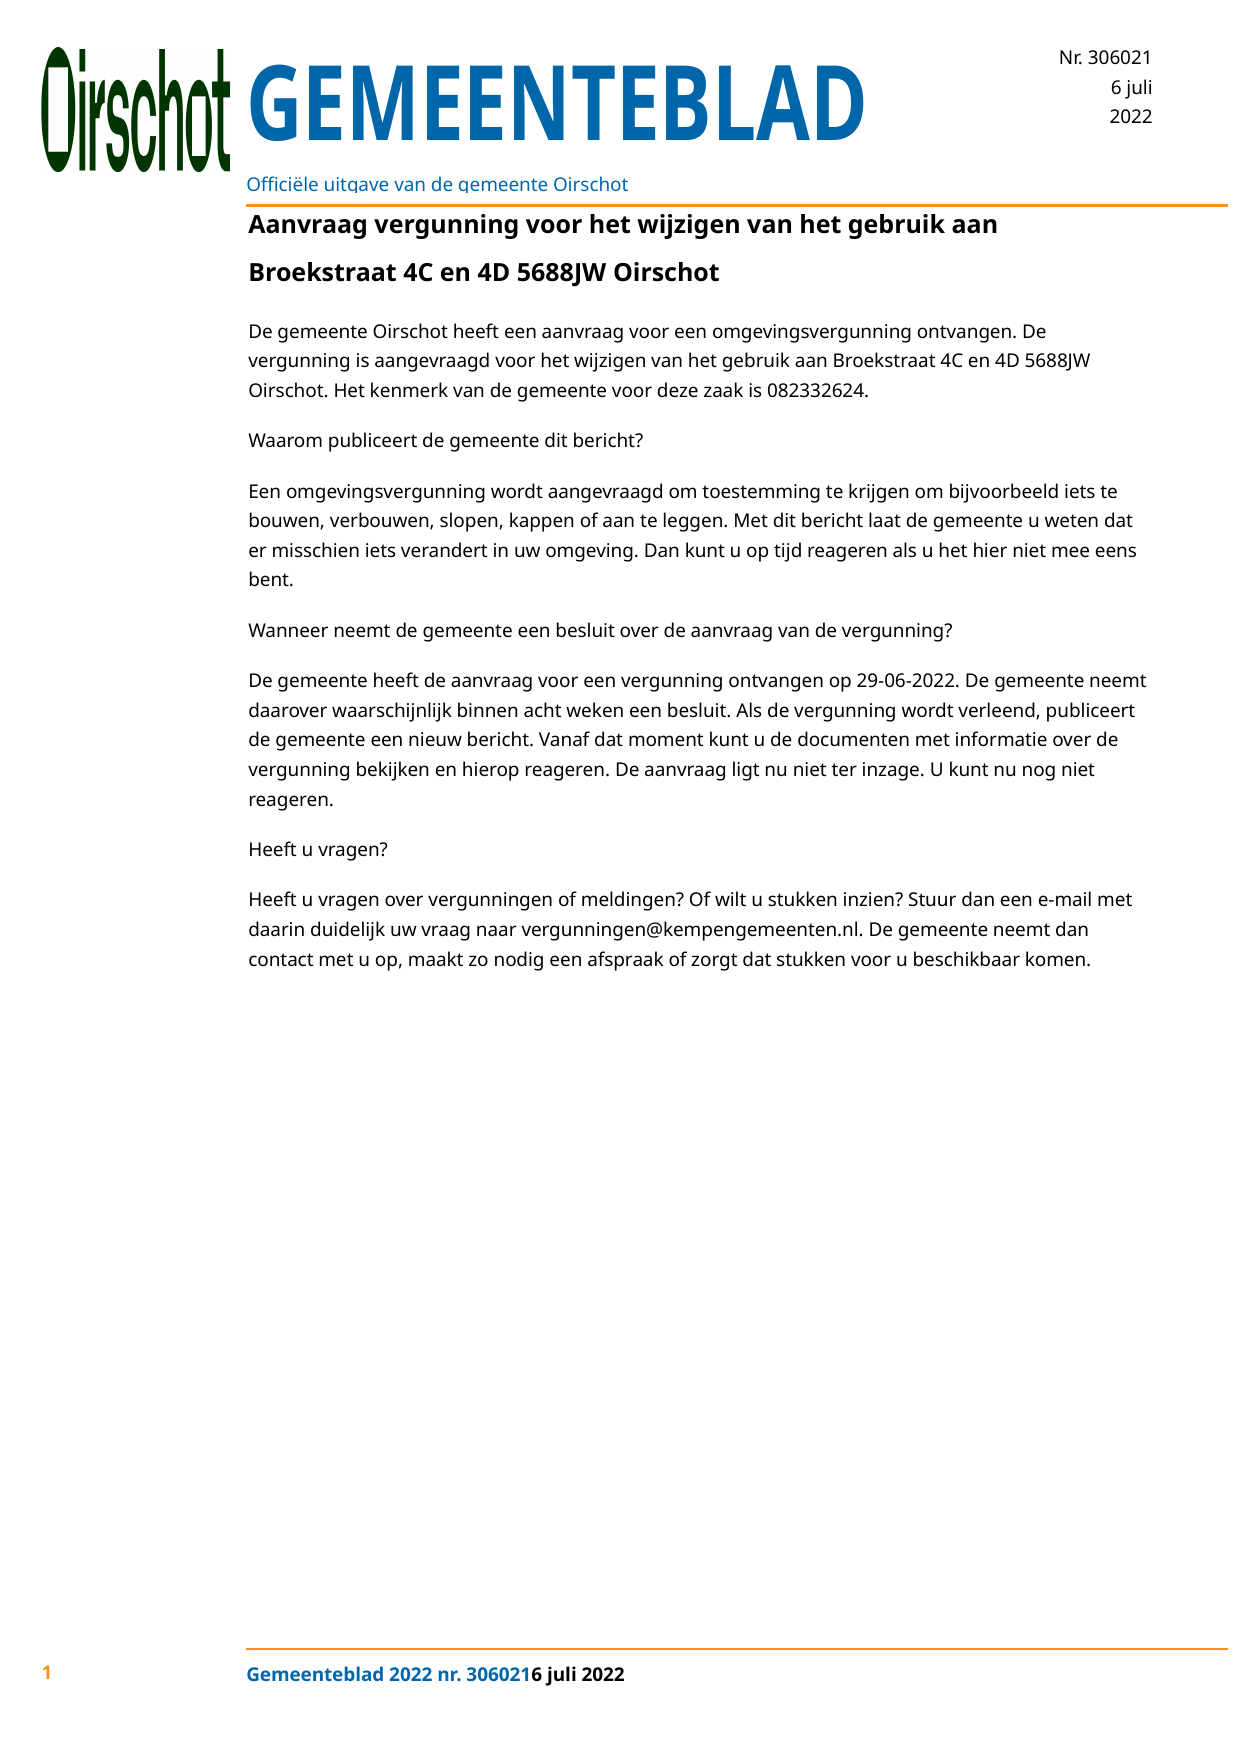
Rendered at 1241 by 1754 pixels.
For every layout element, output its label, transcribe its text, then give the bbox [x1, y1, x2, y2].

text De gemeente Oirschot heeft een aanvraag voor een omgevingsvergunning ontvangen. De vergunning is aangevraagd voor het wijzigen van het gebruik aan Broekstraat 4C en 4D 5688JW Oirschot. Het kenmerk van de gemeente voor deze zaak is 082332624. [248, 318, 1152, 403]
text Waarom publiceert de gemeente dit bericht? [248, 427, 1152, 453]
text Heeft u vragen? [248, 836, 1152, 862]
text Wanneer neemt de gemeente een besluit over de aanvraag van de vergunning? [248, 617, 1152, 643]
text Aanvraag vergunning voor het wijzigen van het gebruik aan Broekstraat 4C en 4D 5688JW Oirschot [248, 207, 1152, 288]
text Heeft u vragen over vergunningen of meldingen? Of wilt u stukken inzien? Stuur dan een e-mail met daarin duidelijk uw vraag naar vergunningen@kempengemeenten.nl. De gemeente neemt dan contact met u op, maakt zo nodig een afspraak of zorgt dat stukken voor u beschikbaar komen. [248, 887, 1152, 972]
text De gemeente heeft de aanvraag voor een vergunning ontvangen op 29-06-2022. De gemeente neemt daarover waarschijnlijk binnen acht weken een besluit. Als de vergunning wordt verleend, publiceert de gemeente een nieuw bericht. Vanaf dat moment kunt u de documenten met informatie over de vergunning bekijken en hierop reageren. De aanvraag ligt nu niet ter inzage. U kunt nu nog niet reageren. [248, 667, 1152, 812]
picture [41, 47, 231, 172]
text Een omgevingsvergunning wordt aangevraagd om toestemming te krijgen om bijvoorbeeld iets te bouwen, verbouwen, slopen, kappen of aan te leggen. Met dit bericht laat de gemeente u weten dat er misschien iets verandert in uw omgeving. Dan kunt u op tijd reageren als u het hier niet mee eens bent. [248, 478, 1152, 592]
